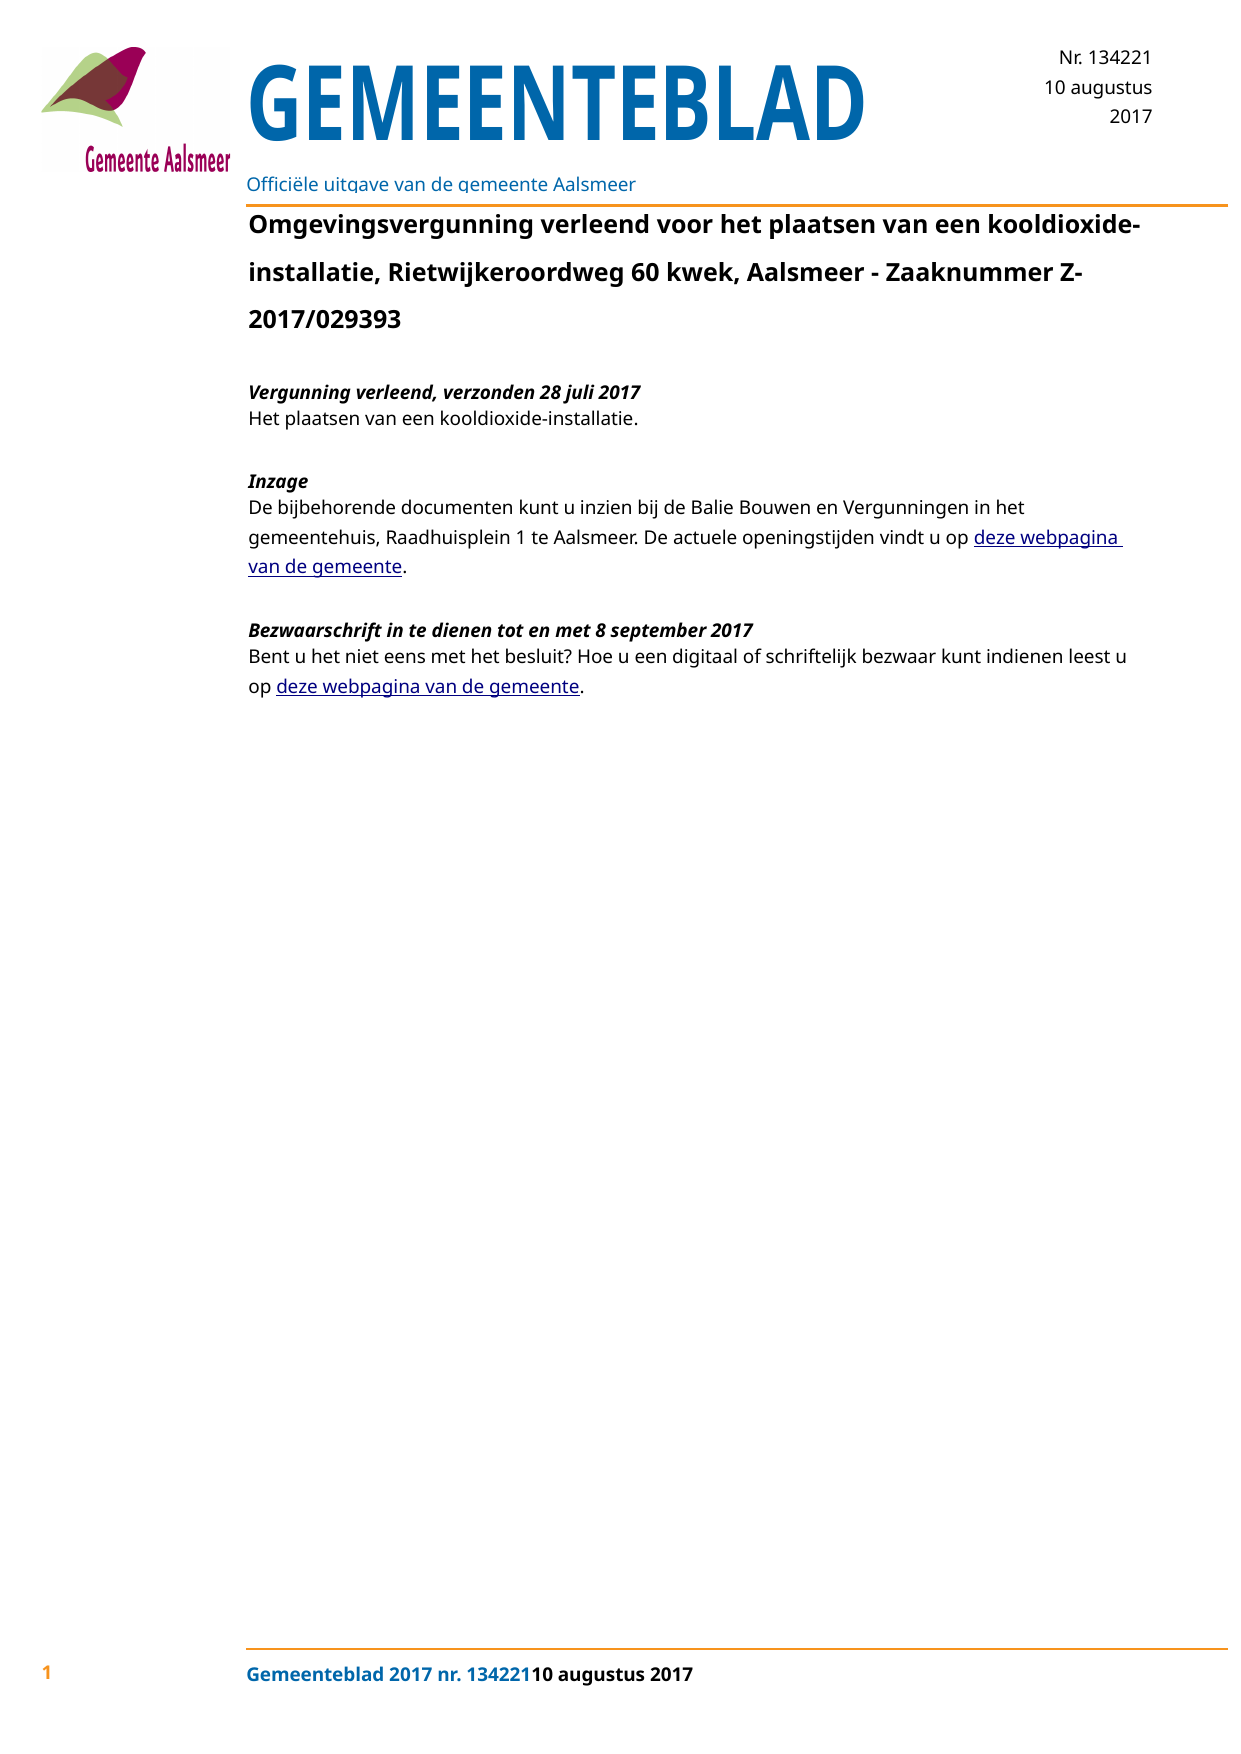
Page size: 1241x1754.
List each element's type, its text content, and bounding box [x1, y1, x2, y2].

text Vergunning verleend, verzonden 28 juli 2017 [248, 379, 1152, 405]
text Bent u het niet eens met het besluit? Hoe u een digitaal of schriftelijk bezwaar kunt indienen leest u op deze webpagina van de gemeente. [248, 643, 1152, 699]
text De bijbehorende documenten kunt u inzien bij de Balie Bouwen en Vergunningen in het gemeentehuis, Raadhuisplein 1 te Aalsmeer. De actuele openingstijden vindt u op deze webpagina van de gemeente. [248, 494, 1152, 579]
text Het plaatsen van een kooldioxide-installatie. [248, 405, 1152, 431]
text Bezwaarschrift in te dienen tot en met 8 september 2017 [248, 618, 1152, 643]
text Inzage [248, 469, 1152, 494]
text Omgevingsvergunning verleend voor het plaatsen van een kooldioxide-installatie, Rietwijkeroordweg 60 kwek, Aalsmeer - Zaaknummer Z-2017/029393 [248, 207, 1152, 336]
picture [41, 47, 231, 172]
